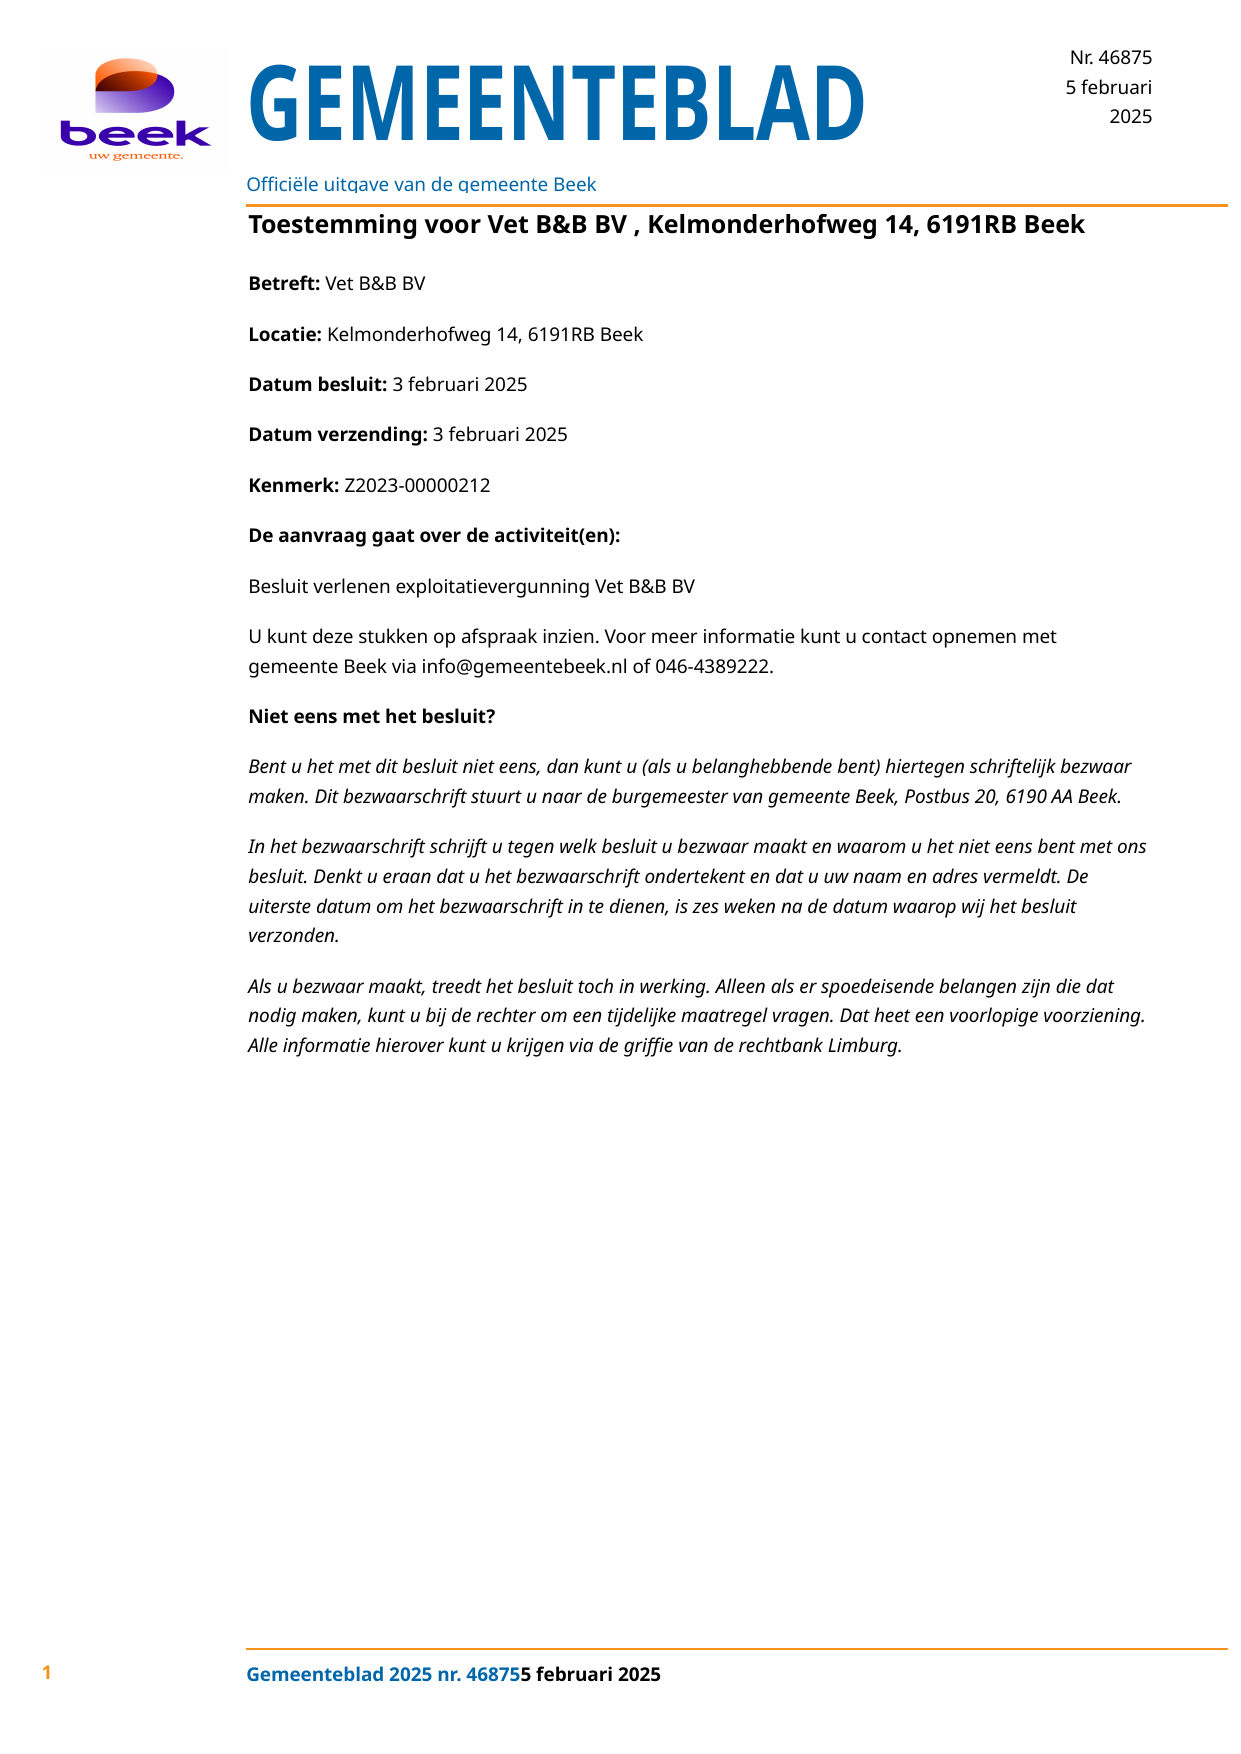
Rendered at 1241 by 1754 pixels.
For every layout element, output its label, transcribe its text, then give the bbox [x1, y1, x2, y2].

text Besluit verlenen exploitatievergunning Vet B&B BV [248, 573, 1152, 598]
text In het bezwaarschrift schrijft u tegen welk besluit u bezwaar maakt en waarom u het niet eens bent met ons besluit. Denkt u eraan dat u het bezwaarschrift ondertekent en dat u uw naam en adres vermeldt. De uiterste datum om het bezwaarschrift in te dienen, is zes weken na de datum waarop wij het besluit verzonden. [248, 834, 1152, 948]
text U kunt deze stukken op afspraak inzien. Voor meer informatie kunt u contact opnemen met gemeente Beek via info@gemeentebeek.nl of 046-4389222. [248, 623, 1152, 678]
picture [41, 47, 231, 172]
text Als u bezwaar maakt, treedt het besluit toch in werking. Alleen als er spoedeisende belangen zijn die dat nodig maken, kunt u bij de rechter om een tijdelijke maatregel vragen. Dat heet een voorlopige voorziening. Alle informatie hierover kunt u krijgen via de griffie van de rechtbank Limburg. [248, 973, 1152, 1058]
text Toestemming voor Vet B&B BV , Kelmonderhofweg 14, 6191RB Beek [248, 207, 1152, 241]
text Kenmerk: Z2023-00000212 [248, 472, 1152, 498]
text Datum besluit: 3 februari 2025 [248, 371, 1152, 397]
text Datum verzending: 3 februari 2025 [248, 422, 1152, 447]
text De aanvraag gaat over de activiteit(en): [248, 522, 1152, 548]
text Bent u het met dit besluit niet eens, dan kunt u (als u belanghebbende bent) hiertegen schriftelijk bezwaar maken. Dit bezwaarschrift stuurt u naar de burgemeester van gemeente Beek, Postbus 20, 6190 AA Beek. [248, 754, 1152, 809]
text Niet eens met het besluit? [248, 703, 1152, 729]
text Locatie: Kelmonderhofweg 14, 6191RB Beek [248, 321, 1152, 346]
text Betreft: Vet B&B BV [248, 270, 1152, 296]
